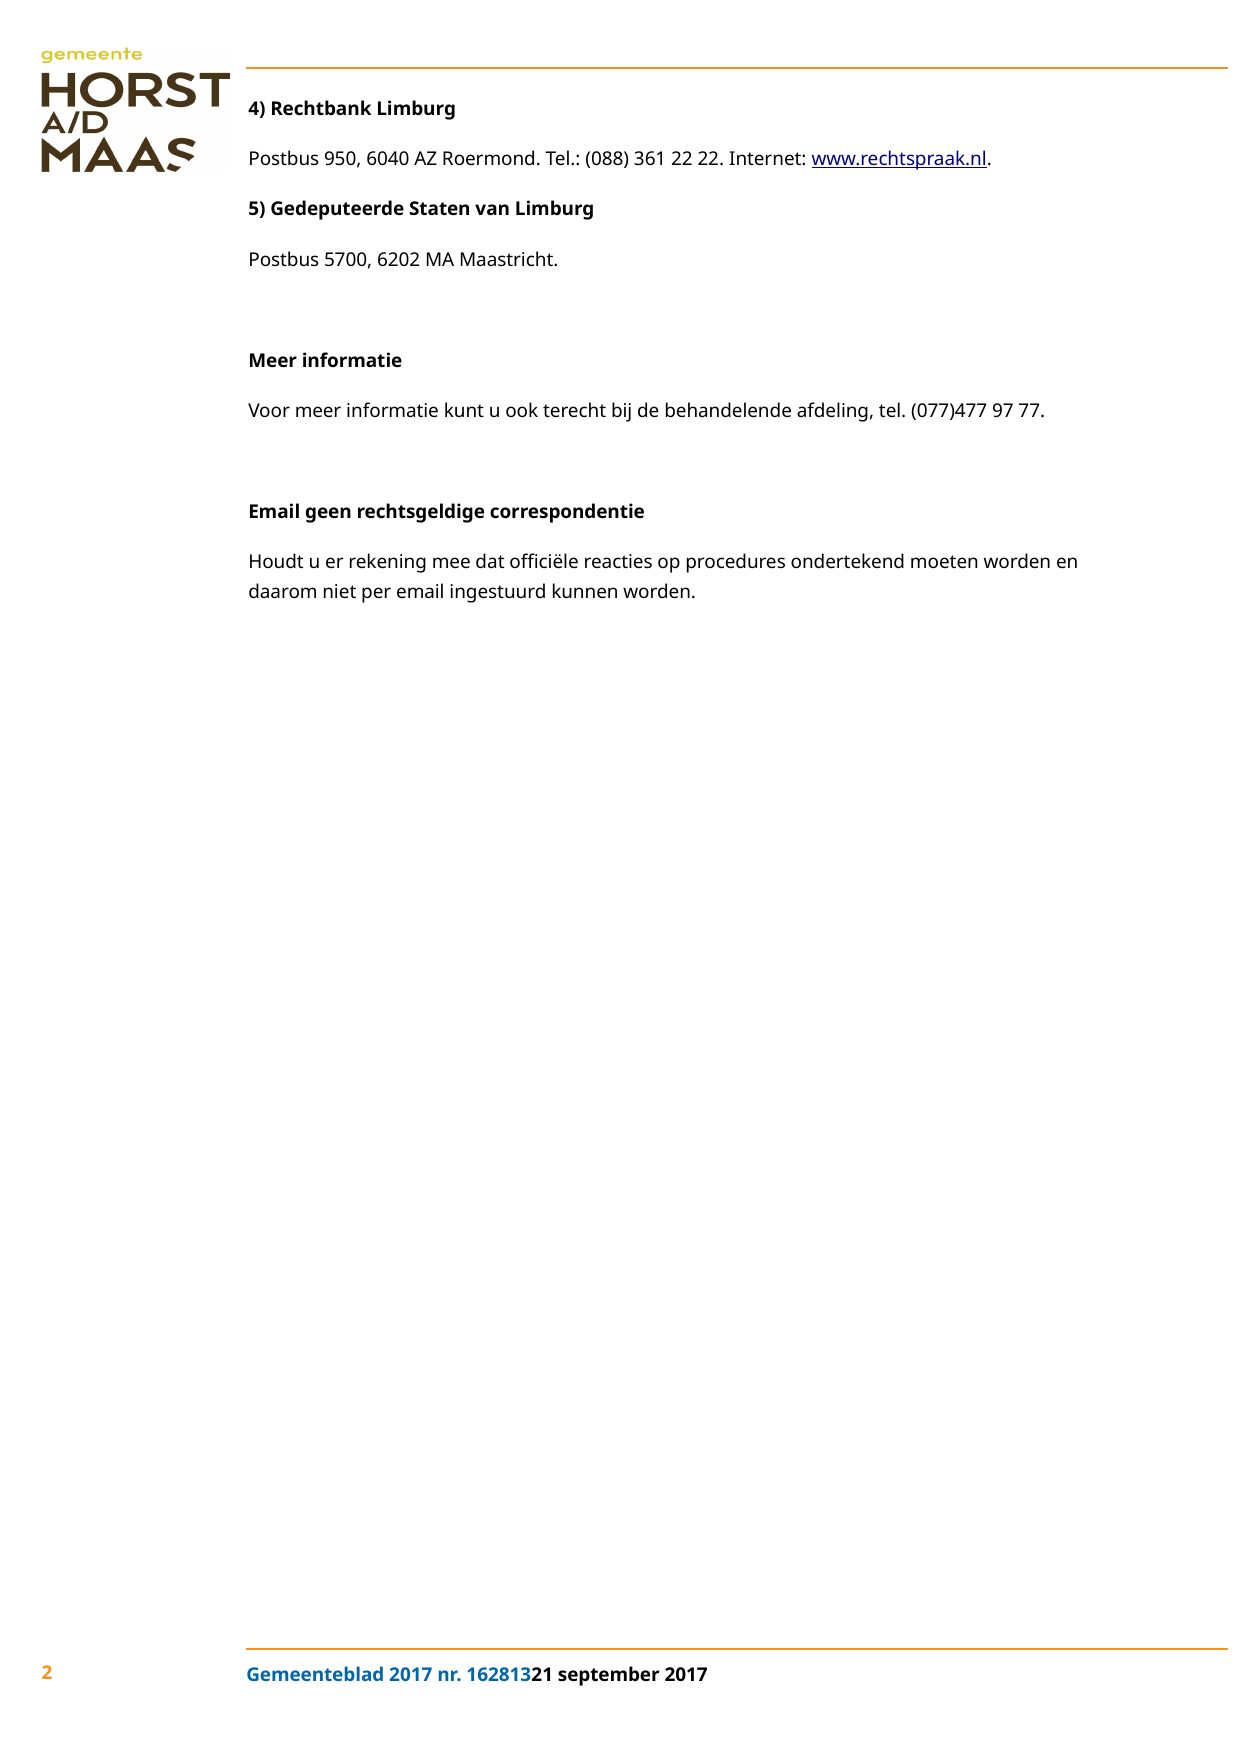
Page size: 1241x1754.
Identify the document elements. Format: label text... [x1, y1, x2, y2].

text Postbus 5700, 6202 MA Maastricht. [248, 246, 1152, 272]
text Email geen rechtsgeldige correspondentie [248, 498, 1152, 524]
text 4) Rechtbank Limburg [248, 95, 1152, 121]
text Houdt u er rekening mee dat officiële reacties op procedures ondertekend moeten worden en daarom niet per email ingestuurd kunnen worden. [248, 548, 1152, 604]
text Postbus 950, 6040 AZ Roermond. Tel.: (088) 361 22 22. Internet: www.rechtspraak.nl. [248, 145, 1152, 171]
picture [41, 47, 231, 172]
text Voor meer informatie kunt u ook terecht bij de behandelende afdeling, tel. (077)477 97 77. [248, 397, 1152, 423]
text Meer informatie [248, 347, 1152, 373]
text 5) Gedeputeerde Staten van Limburg [248, 196, 1152, 221]
